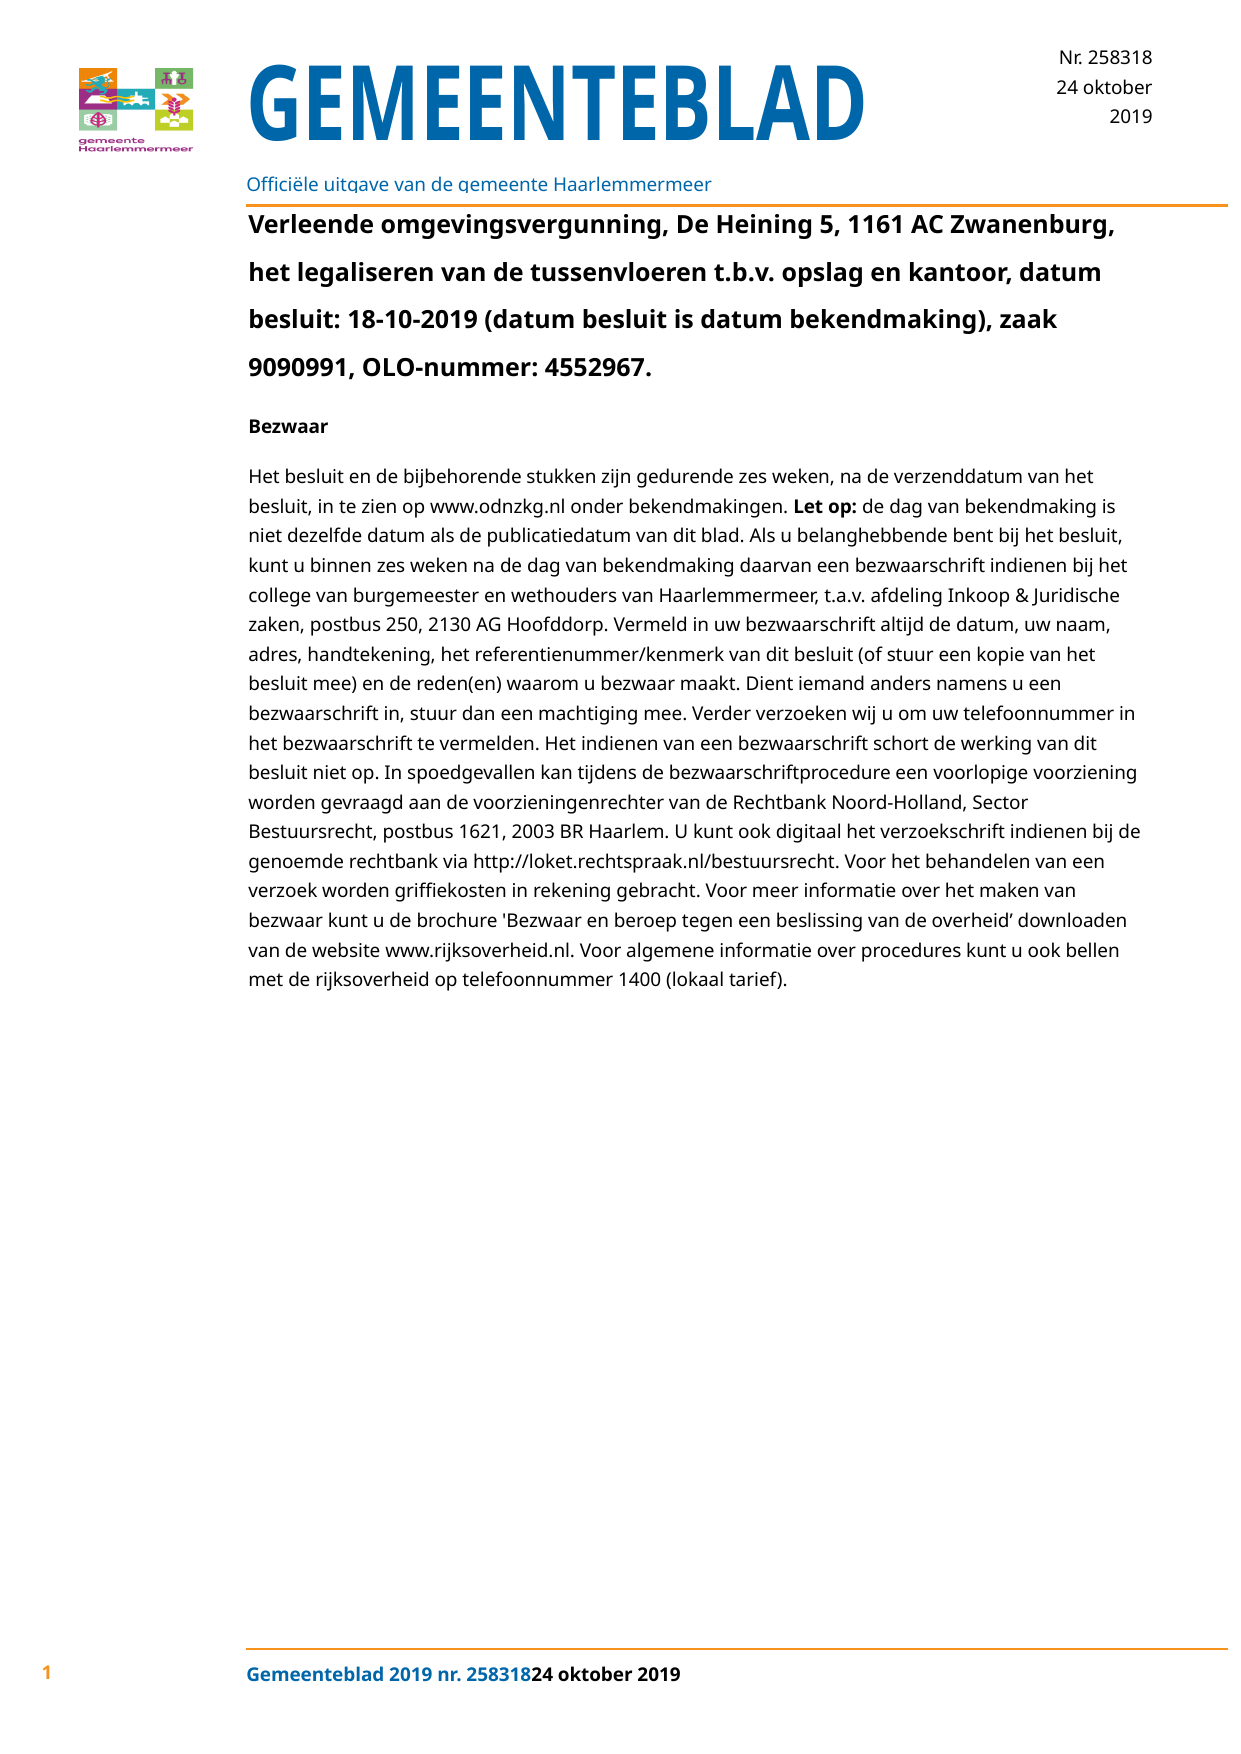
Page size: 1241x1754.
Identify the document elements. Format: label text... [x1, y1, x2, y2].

text Het besluit en de bijbehorende stukken zijn gedurende zes weken, na de verzenddatum van het besluit, in te zien op www.odnzkg.nl onder bekendmakingen. Let op: de dag van bekendmaking is niet dezelfde datum als de publicatiedatum van dit blad. Als u belanghebbende bent bij het besluit, kunt u binnen zes weken na de dag van bekendmaking daarvan een bezwaarschrift indienen bij het college van burgemeester en wethouders van Haarlemmermeer, t.a.v. afdeling Inkoop & Juridische zaken, postbus 250, 2130 AG Hoofddorp. Vermeld in uw bezwaarschrift altijd de datum, uw naam, adres, handtekening, het referentienummer/kenmerk van dit besluit (of stuur een kopie van het besluit mee) en de reden(en) waarom u bezwaar maakt. Dient iemand anders namens u een bezwaarschrift in, stuur dan een machtiging mee. Verder verzoeken wij u om uw telefoonnummer in het bezwaarschrift te vermelden. Het indienen van een bezwaarschrift schort de werking van dit besluit niet op. In spoedgevallen kan tijdens de bezwaarschriftprocedure een voorlopige voorziening worden gevraagd aan de voorzieningenrechter van de Rechtbank Noord-Holland, Sector Bestuursrecht, postbus 1621, 2003 BR Haarlem. U kunt ook digitaal het verzoekschrift indienen bij de genoemde rechtbank via http://loket.rechtspraak.nl/bestuursrecht. Voor het behandelen van een verzoek worden griffiekosten in rekening gebracht. Voor meer informatie over het maken van bezwaar kunt u de brochure 'Bezwaar en beroep tegen een beslissing van de overheid’ downloaden van de website www.rijksoverheid.nl. Voor algemene informatie over procedures kunt u ook bellen met de rijksoverheid op telefoonnummer 1400 (lokaal tarief). [248, 463, 1152, 992]
text Bezwaar [248, 413, 1152, 439]
picture [41, 47, 231, 172]
text Verleende omgevingsvergunning, De Heining 5, 1161 AC Zwanenburg, het legaliseren van de tussenvloeren t.b.v. opslag en kantoor, datum besluit: 18-10-2019 (datum besluit is datum bekendmaking), zaak 9090991, OLO-nummer: 4552967. [248, 207, 1152, 384]
